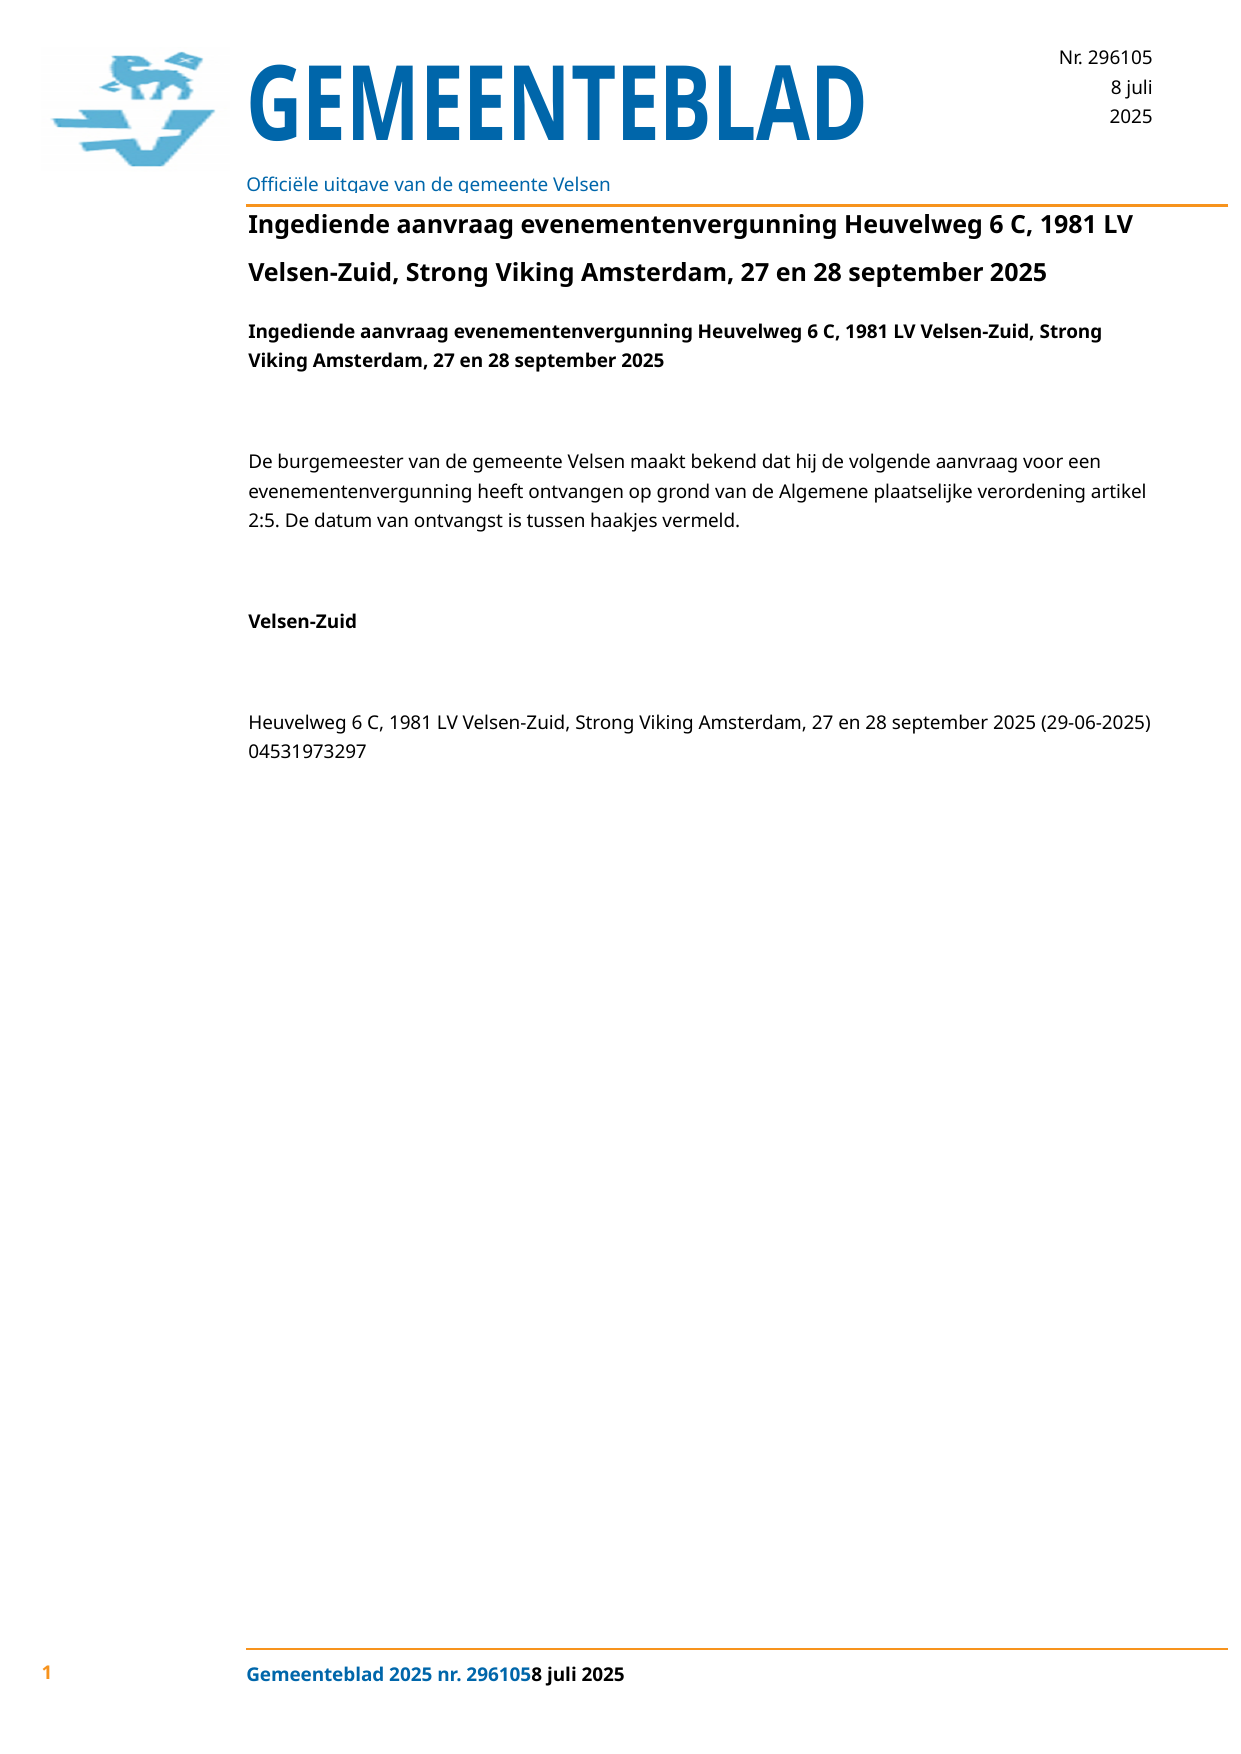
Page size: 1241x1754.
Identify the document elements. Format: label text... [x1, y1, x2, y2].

text De burgemeester van de gemeente Velsen maakt bekend dat hij de volgende aanvraag voor een evenementenvergunning heeft ontvangen op grond van de Algemene plaatselijke verordening artikel 2:5. De datum van ontvangst is tussen haakjes vermeld. [248, 448, 1152, 533]
picture [41, 47, 231, 172]
text Velsen-Zuid [248, 608, 1152, 634]
text Ingediende aanvraag evenementenvergunning Heuvelweg 6 C, 1981 LV Velsen-Zuid, Strong Viking Amsterdam, 27 en 28 september 2025 [248, 318, 1152, 373]
text Ingediende aanvraag evenementenvergunning Heuvelweg 6 C, 1981 LV Velsen-Zuid, Strong Viking Amsterdam, 27 en 28 september 2025 [248, 207, 1152, 288]
text Heuvelweg 6 C, 1981 LV Velsen-Zuid, Strong Viking Amsterdam, 27 en 28 september 2025 (29-06-2025) 04531973297 [248, 709, 1152, 764]
